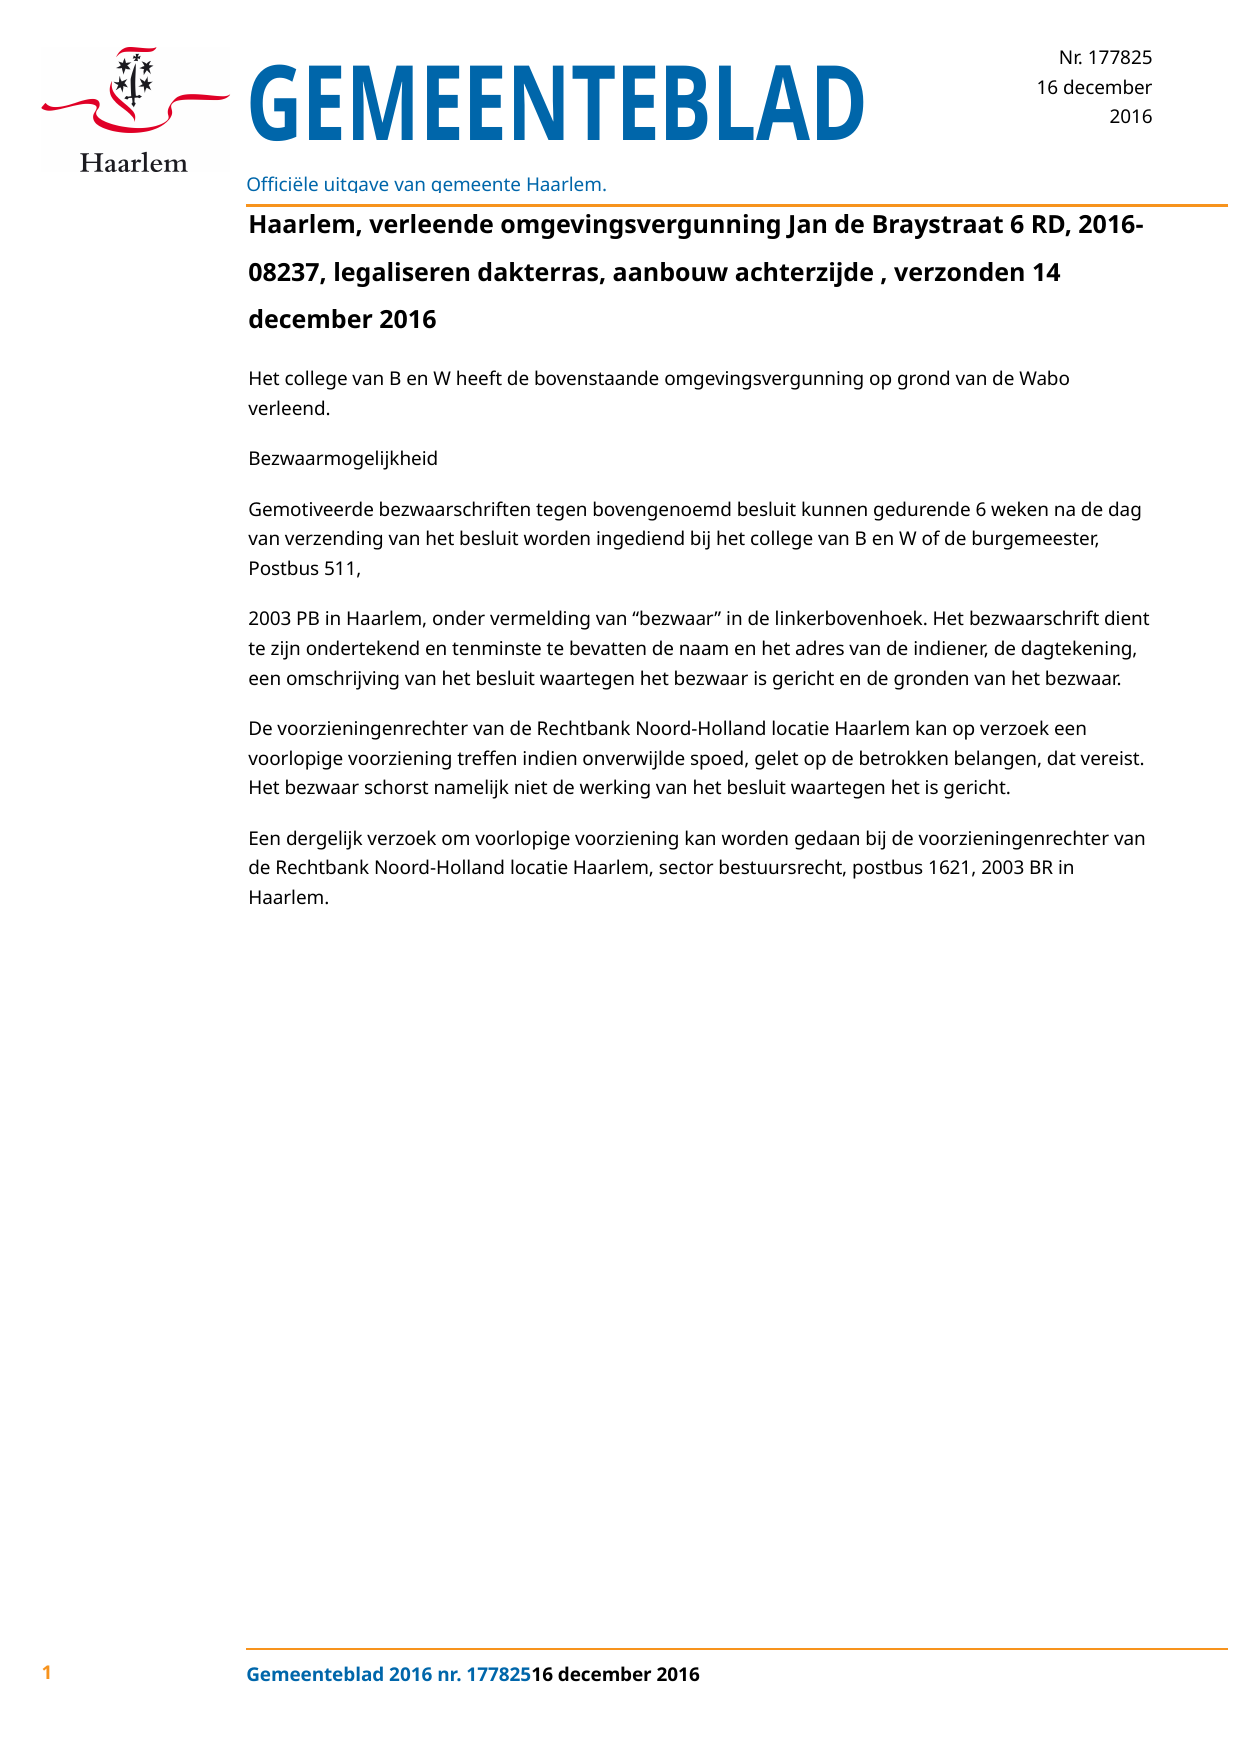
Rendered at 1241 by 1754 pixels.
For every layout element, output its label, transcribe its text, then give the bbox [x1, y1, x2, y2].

text Gemotiveerde bezwaarschriften tegen bovengenoemd besluit kunnen gedurende 6 weken na de dag van verzending van het besluit worden ingediend bij het college van B en W of de burgemeester, Postbus 511, [248, 496, 1152, 581]
picture [41, 47, 231, 172]
text 2003 PB in Haarlem, onder vermelding van “bezwaar” in de linkerbovenhoek. Het bezwaarschrift dient te zijn ondertekend en tenminste te bevatten de naam en het adres van de indiener, de dagtekening, een omschrijving van het besluit waartegen het bezwaar is gericht en de gronden van het bezwaar. [248, 606, 1152, 690]
text Het college van B en W heeft de bovenstaande omgevingsvergunning op grond van de Wabo verleend. [248, 366, 1152, 421]
text Bezwaarmogelijkheid [248, 446, 1152, 471]
text Een dergelijk verzoek om voorlopige voorziening kan worden gedaan bij de voorzieningenrechter van de Rechtbank Noord-Holland locatie Haarlem, sector bestuursrecht, postbus 1621, 2003 BR in Haarlem. [248, 825, 1152, 909]
text De voorzieningenrechter van de Rechtbank Noord-Holland locatie Haarlem kan op verzoek een voorlopige voorziening treffen indien onverwijlde spoed, gelet op de betrokken belangen, dat vereist. Het bezwaar schorst namelijk niet de werking van het besluit waartegen het is gericht. [248, 715, 1152, 800]
text Haarlem, verleende omgevingsvergunning Jan de Braystraat 6 RD, 2016-08237, legaliseren dakterras, aanbouw achterzijde , verzonden 14 december 2016 [248, 207, 1152, 336]
